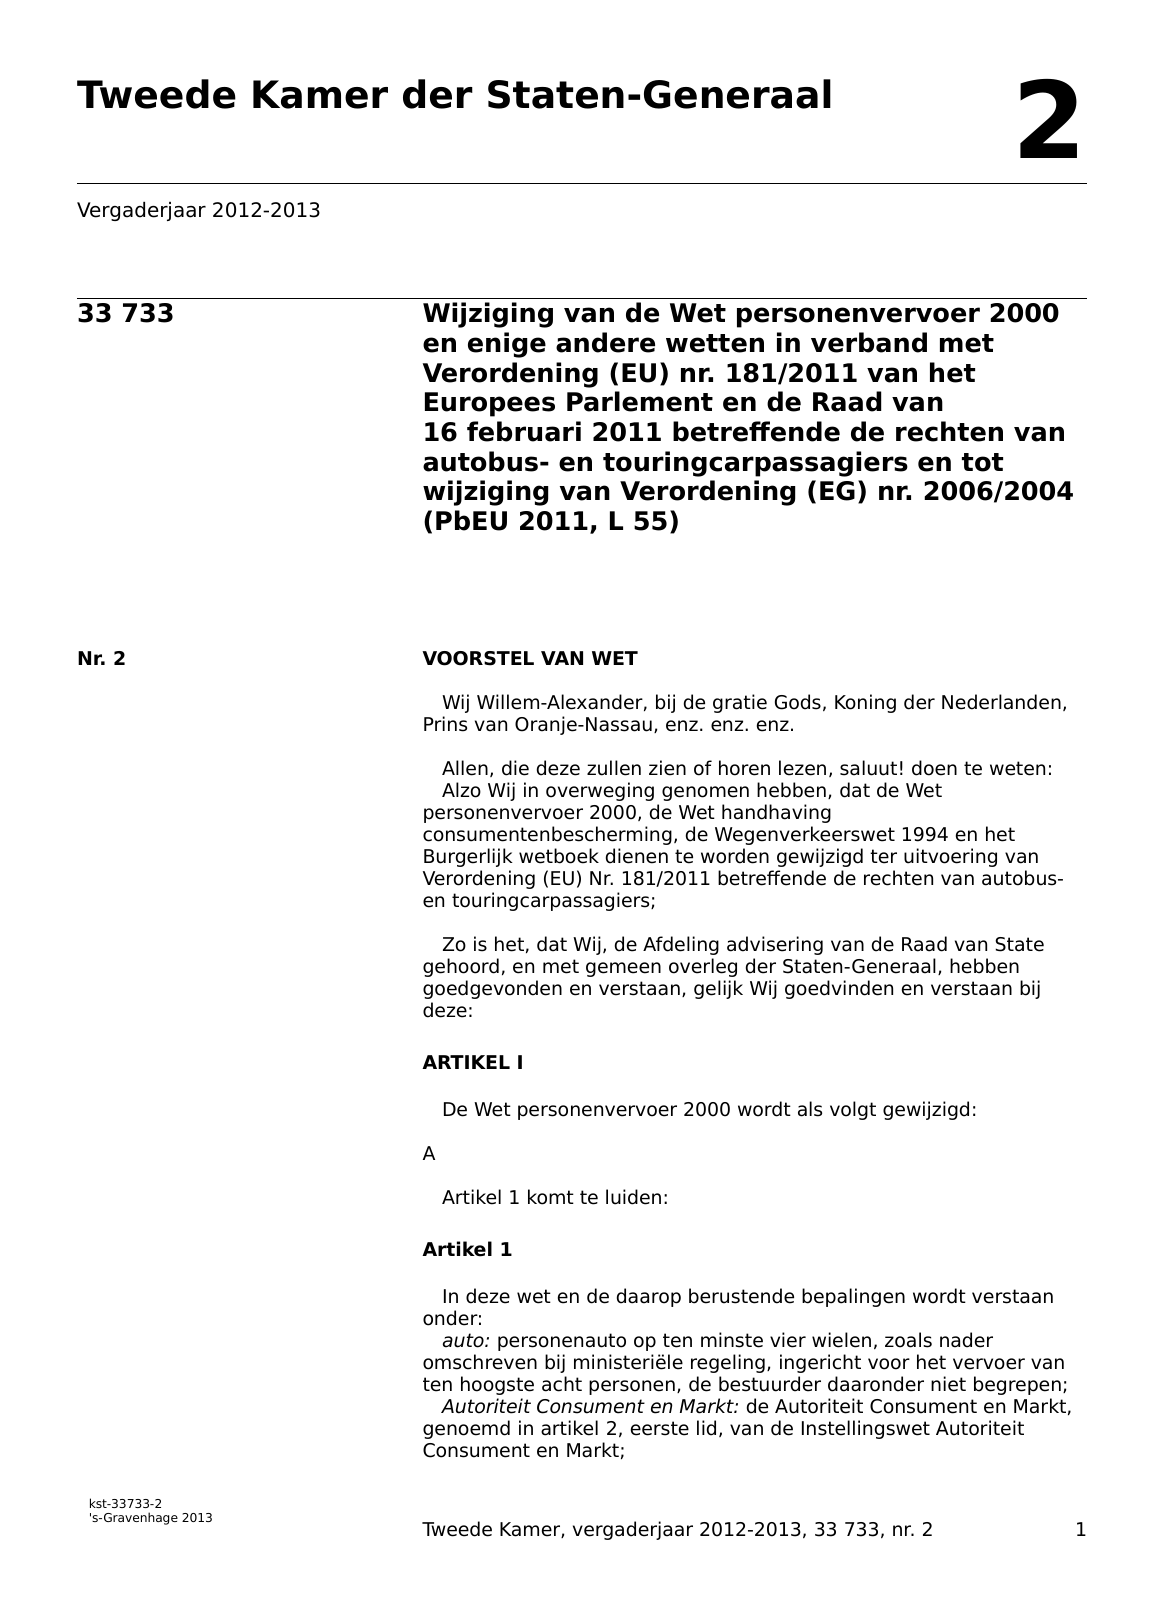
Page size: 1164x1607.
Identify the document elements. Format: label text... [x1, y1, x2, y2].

text Alzo Wij in overweging genomen hebben, dat de Wet personenvervoer 2000, de Wet handhaving consumentenbescherming, de Wegenverkeerswet 1994 en het Burgerlijk wetboek dienen te worden gewijzigd ter uitvoering van Verordening (EU) Nr. 181/2011 betreffende de rechten van autobus- en touringcarpassagiers; [422, 780, 1087, 912]
subtitle Nr. 2 VOORSTEL VAN WET [77, 647, 1087, 669]
table_cell Vergaderjaar 2012-2013 [77, 184, 1087, 298]
text Artikel 1 komt te luiden: [422, 1187, 1087, 1209]
text De Wet personenvervoer 2000 wordt als volgt gewijzigd: [422, 1099, 1087, 1121]
text Autoriteit Consument en Markt: de Autoriteit Consument en Markt, genoemd in artikel 2, eerste lid, van de Instellingswet Autoriteit Consument en Markt; [422, 1396, 1087, 1462]
text Allen, die deze zullen zien of horen lezen, saluut! doen te weten: [422, 758, 1087, 780]
text Wij Willem-Alexander, bij de gratie Gods, Koning der Nederlanden, Prins van Oranje-Nassau, enz. enz. enz. [422, 692, 1087, 736]
subtitle 33 733 Wijziging van de Wet personenvervoer 2000 en enige andere wetten in verband met Verordening (EU) nr. 181/2011 van het Europees Parlement en de Raad van 16 februari 2011 betreffende de rechten van autobus- en touringcarpassagiers en tot wijziging van Verordening (EG) nr. 2006/2004 (PbEU 2011, L 55) [77, 299, 1087, 536]
text Zo is het, dat Wij, de Afdeling advisering van de Raad van State gehoord, en met gemeen overleg der Staten-Generaal, hebben goedgevonden en verstaan, gelijk Wij goedvinden en verstaan bij deze: [422, 934, 1087, 1022]
text auto: personenauto op ten minste vier wielen, zoals nader omschreven bij ministeriële regeling, ingericht voor het vervoer van ten hoogste acht personen, de bestuurder daaronder niet begrepen; [422, 1330, 1087, 1396]
table_header Tweede Kamer der Staten-Generaal [77, 59, 886, 183]
text A [422, 1143, 1087, 1165]
text In deze wet en de daarop berustende bepalingen wordt verstaan onder: [422, 1286, 1087, 1330]
subtitle ARTIKEL I [422, 1052, 1087, 1074]
subtitle Artikel 1 [422, 1239, 1087, 1261]
table_header 2 [886, 59, 1087, 183]
text 's-Gravenhage 2013 [88, 1511, 323, 1525]
text kst-33733-2 [88, 1497, 323, 1511]
